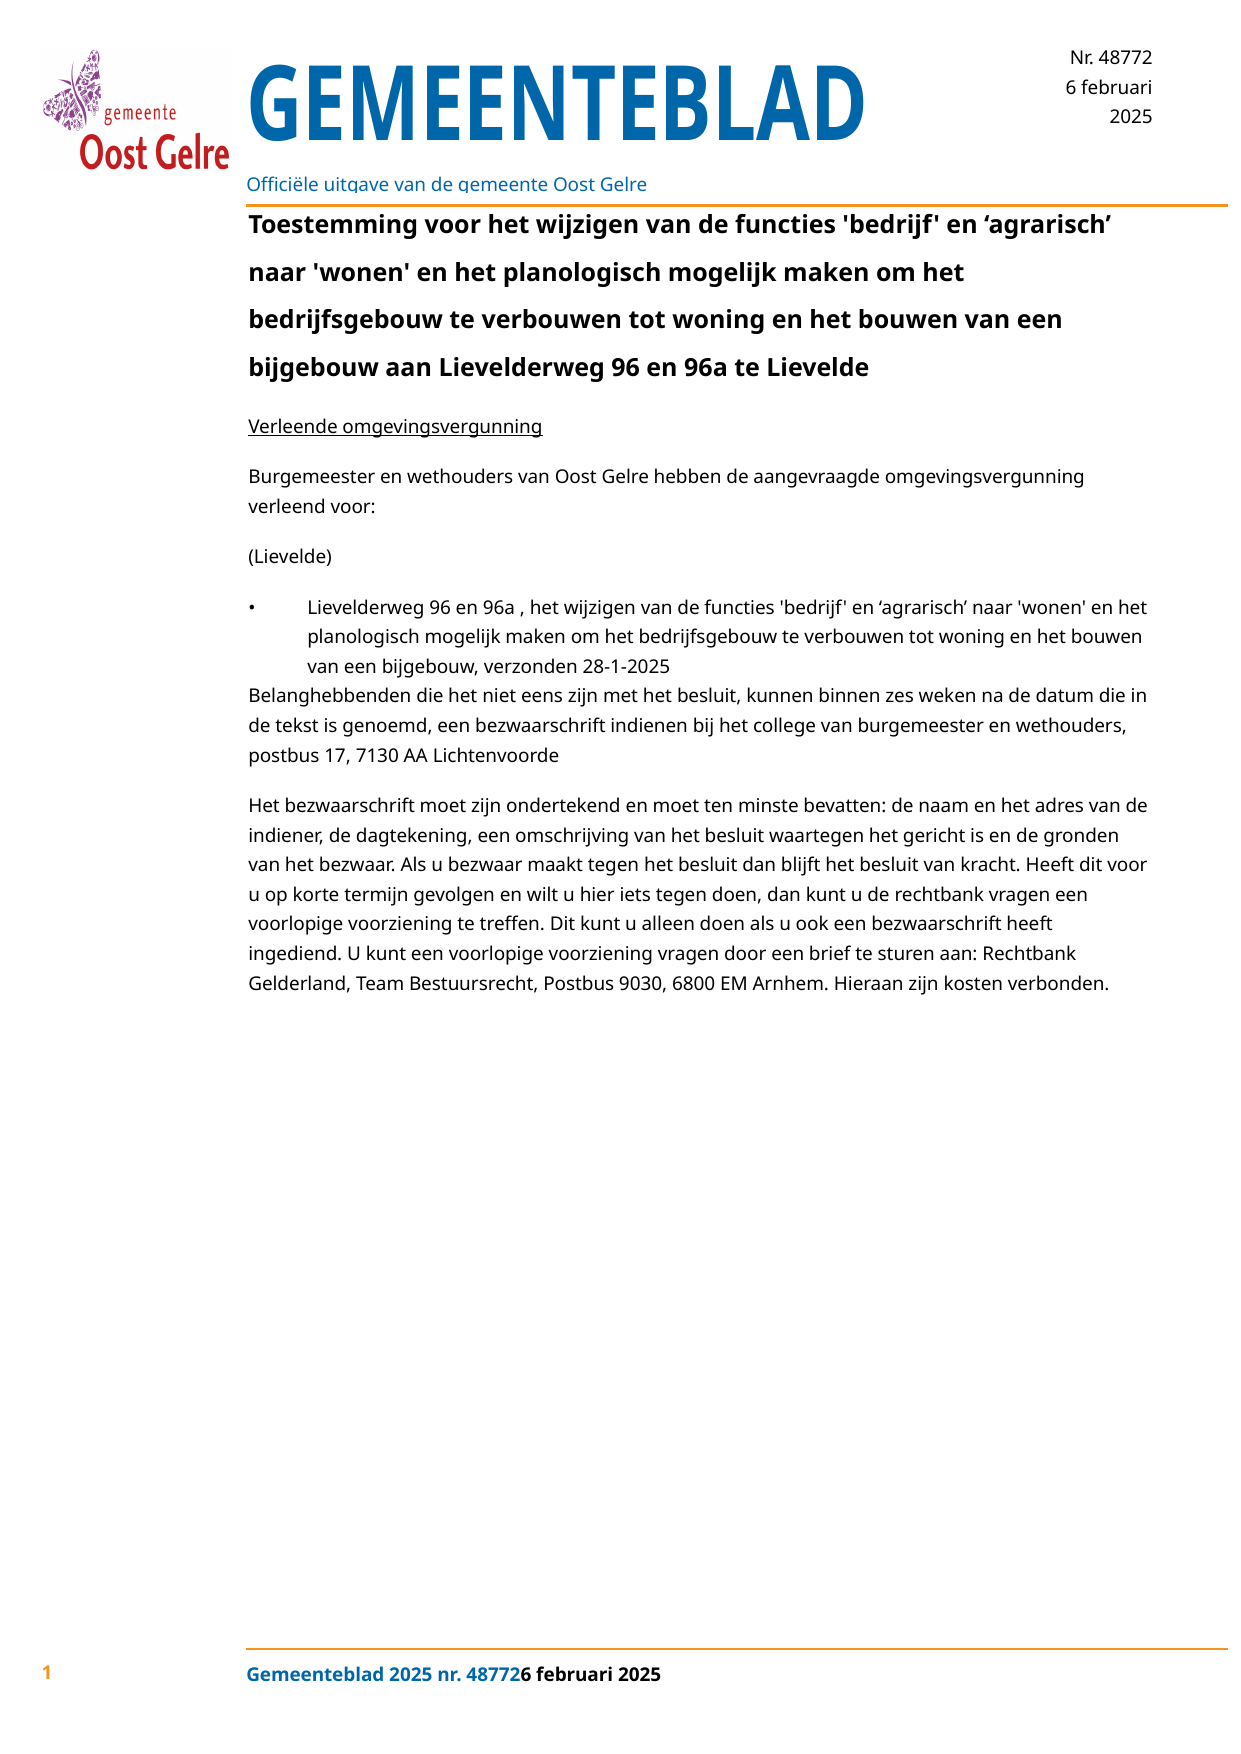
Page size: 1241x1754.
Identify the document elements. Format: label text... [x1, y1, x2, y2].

list Lievelderweg 96 en 96a , het wijzigen van de functies 'bedrijf' en ‘agrarisch’ naar 'wonen' en het planologisch mogelijk maken om het bedrijfsgebouw te verbouwen tot woning en het bouwen van een bijgebouw, verzonden 28-1-2025 [248, 594, 1152, 679]
text Het bezwaarschrift moet zijn ondertekend en moet ten minste bevatten: de naam en het adres van de indiener, de dagtekening, een omschrijving van het besluit waartegen het gericht is en de gronden van het bezwaar. Als u bezwaar maakt tegen het besluit dan blijft het besluit van kracht. Heeft dit voor u op korte termijn gevolgen en wilt u hier iets tegen doen, dan kunt u de rechtbank vragen een voorlopige voorziening te treffen. Dit kunt u alleen doen als u ook een bezwaarschrift heeft ingediend. U kunt een voorlopige voorziening vragen door een brief te sturen aan: Rechtbank Gelderland, Team Bestuursrecht, Postbus 9030, 6800 EM Arnhem. Hieraan zijn kosten verbonden. [248, 792, 1152, 996]
text Belanghebbenden die het niet eens zijn met het besluit, kunnen binnen zes weken na de datum die in de tekst is genoemd, een bezwaarschrift indienen bij het college van burgemeester en wethouders, postbus 17, 7130 AA Lichtenvoorde [248, 683, 1152, 768]
text Verleende omgevingsvergunning [248, 413, 1152, 439]
text (Lievelde) [248, 543, 1152, 569]
text Burgemeester en wethouders van Oost Gelre hebben de aangevraagde omgevingsvergunning verleend voor: [248, 463, 1152, 519]
text Toestemming voor het wijzigen van de functies 'bedrijf' en ‘agrarisch’ naar 'wonen' en het planologisch mogelijk maken om het bedrijfsgebouw te verbouwen tot woning en het bouwen van een bijgebouw aan Lievelderweg 96 en 96a te Lievelde [248, 207, 1152, 384]
picture [41, 47, 231, 172]
